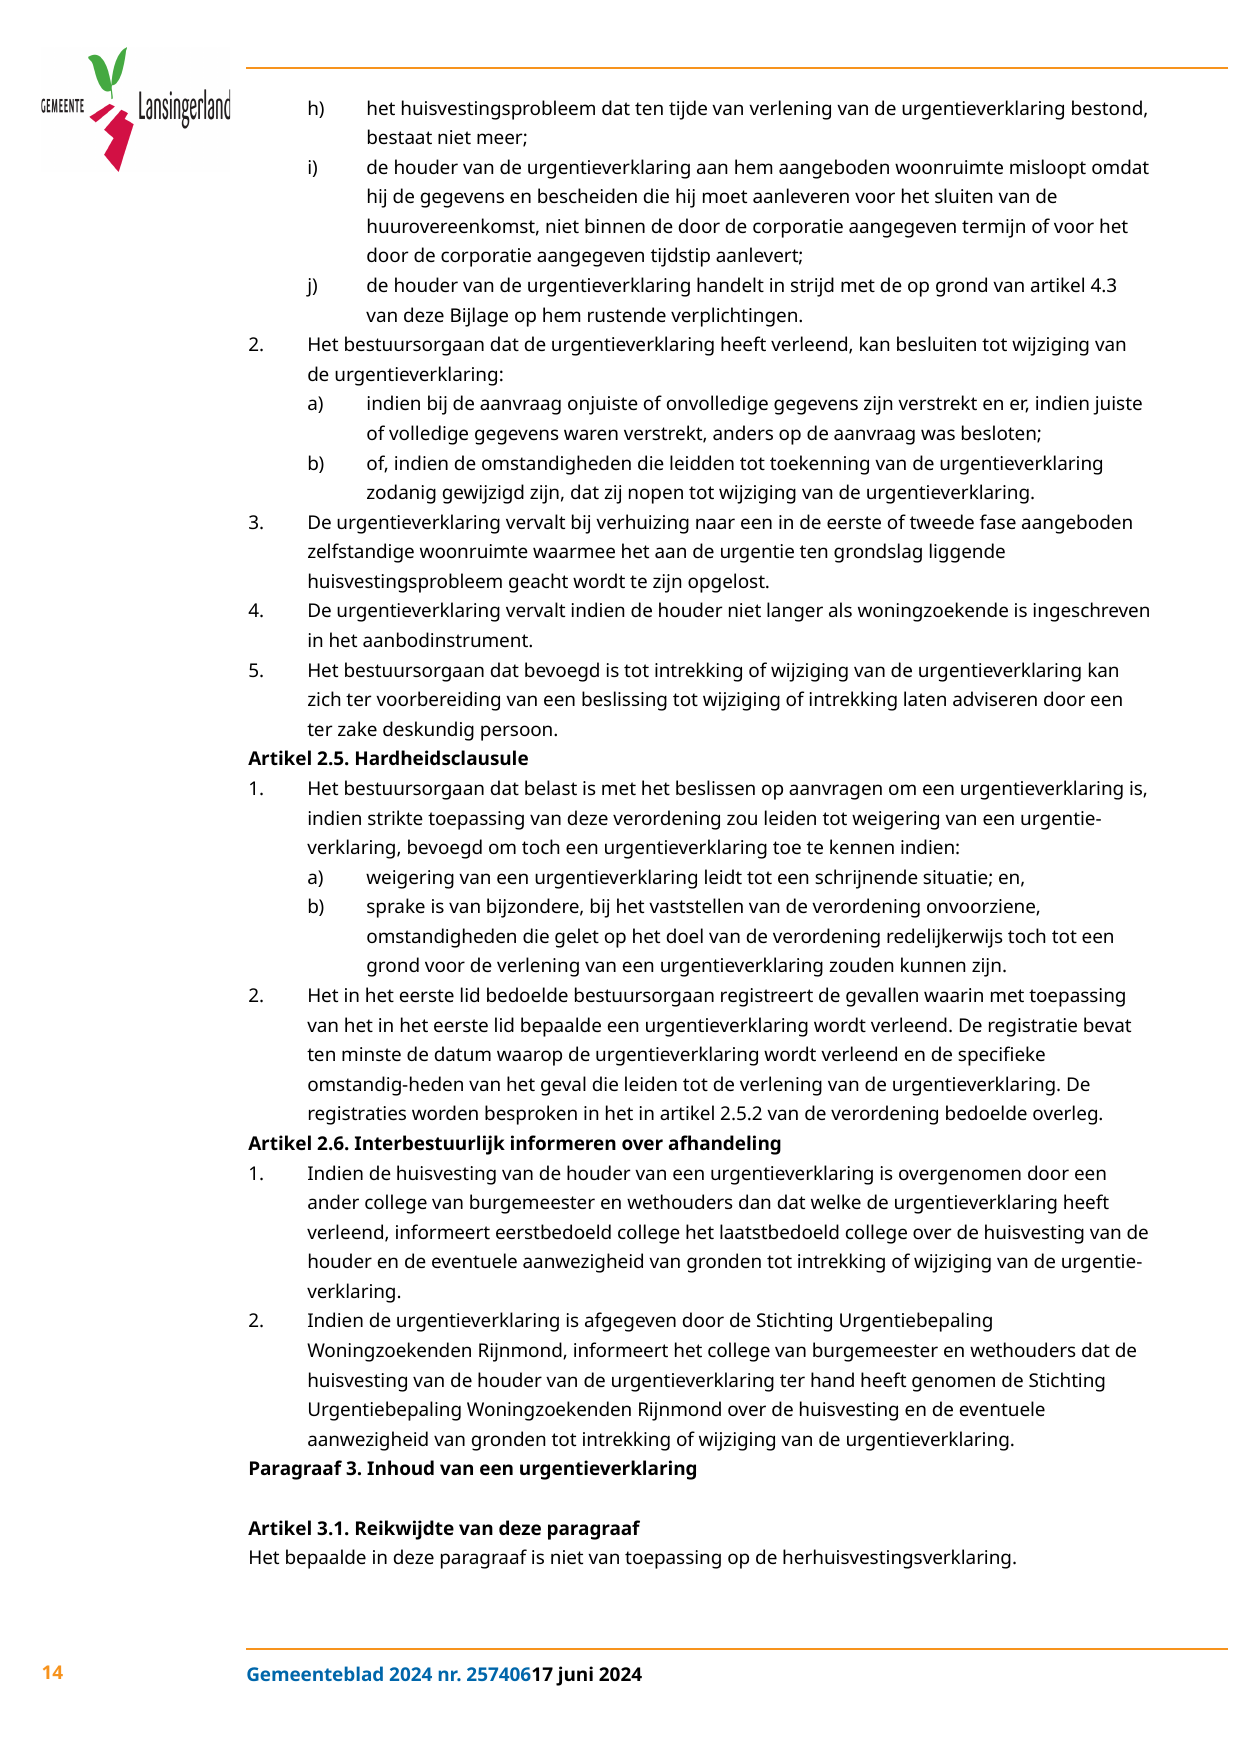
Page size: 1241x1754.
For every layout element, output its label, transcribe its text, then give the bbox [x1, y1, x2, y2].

text Artikel 2.5. Hardheidsclausule [248, 746, 1152, 771]
text Artikel 2.6. Interbestuurlijk informeren over afhandeling [248, 1130, 1152, 1156]
list de houder van de urgentieverklaring aan hem aangeboden woonruimte misloopt omdat hij de gegevens en bescheiden die hij moet aanleveren voor het sluiten van de huurovereenkomst, niet binnen de door de corporatie aangegeven termijn of voor het door de corporatie aangegeven tijdstip aanlevert; [307, 154, 1152, 268]
text Het bepaalde in deze paragraaf is niet van toepassing op de herhuisvestingsverklaring. [248, 1544, 1152, 1570]
list sprake is van bijzondere, bij het vaststellen van de verordening onvoorziene, omstandigheden die gelet op het doel van de verordening redelijkerwijs toch tot een grond voor de verlening van een urgentieverklaring zouden kunnen zijn. [307, 893, 1152, 978]
list Het in het eerste lid bedoelde bestuursorgaan registreert de gevallen waarin met toepassing van het in het eerste lid bepaalde een urgentieverklaring wordt verleend. De registratie bevat ten minste de datum waarop de urgentieverklaring wordt verleend en de specifieke omstandig-heden van het geval die leiden tot de verlening van de urgentieverklaring. De registraties worden besproken in het in artikel 2.5.2 van de verordening bedoelde overleg. [248, 982, 1152, 1126]
list De urgentieverklaring vervalt indien de houder niet langer als woningzoekende is ingeschreven in het aanbodinstrument. [248, 598, 1152, 653]
list het huisvestingsprobleem dat ten tijde van verlening van de urgentieverklaring bestond, bestaat niet meer; [307, 95, 1152, 150]
picture [41, 47, 231, 172]
list weigering van een urgentieverklaring leidt tot een schrijnende situatie; en, [307, 864, 1152, 890]
list Indien de urgentieverklaring is afgegeven door de Stichting Urgentiebepaling Woningzoekenden Rijnmond, informeert het college van burgemeester en wethouders dat de huisvesting van de houder van de urgentieverklaring ter hand heeft genomen de Stichting Urgentiebepaling Woningzoekenden Rijnmond over de huisvesting en de eventuele aanwezigheid van gronden tot intrekking of wijziging van de urgentieverklaring. [248, 1308, 1152, 1452]
list de houder van de urgentieverklaring handelt in strijd met de op grond van artikel 4.3 van deze Bijlage op hem rustende verplichtingen. [307, 272, 1152, 328]
text Paragraaf 3. Inhoud van een urgentieverklaring [248, 1456, 1152, 1481]
list Het bestuursorgaan dat de urgentieverklaring heeft verleend, kan besluiten tot wijziging van de urgentieverklaring: [248, 331, 1152, 387]
list of, indien de omstandigheden die leidden tot toekenning van de urgentieverklaring zodanig gewijzigd zijn, dat zij nopen tot wijziging van de urgentieverklaring. [307, 450, 1152, 505]
list De urgentieverklaring vervalt bij verhuizing naar een in de eerste of tweede fase aangeboden zelfstandige woonruimte waarmee het aan de urgentie ten grondslag liggende huisvestingsprobleem geacht wordt te zijn opgelost. [248, 509, 1152, 594]
text Artikel 3.1. Reikwijdte van deze paragraaf [248, 1515, 1152, 1541]
list Indien de huisvesting van de houder van een urgentieverklaring is overgenomen door een ander college van burgemeester en wethouders dan dat welke de urgentieverklaring heeft verleend, informeert eerstbedoeld college het laatstbedoeld college over de huisvesting van de houder en de eventuele aanwezigheid van gronden tot intrekking of wijziging van de urgentie-verklaring. [248, 1160, 1152, 1304]
list indien bij de aanvraag onjuiste of onvolledige gegevens zijn verstrekt en er, indien juiste of volledige gegevens waren verstrekt, anders op de aanvraag was besloten; [307, 391, 1152, 446]
list Het bestuursorgaan dat belast is met het beslissen op aanvragen om een urgentieverklaring is, indien strikte toepassing van deze verordening zou leiden tot weigering van een urgentie-verklaring, bevoegd om toch een urgentieverklaring toe te kennen indien: [248, 775, 1152, 860]
list Het bestuursorgaan dat bevoegd is tot intrekking of wijziging van de urgentieverklaring kan zich ter voorbereiding van een beslissing tot wijziging of intrekking laten adviseren door een ter zake deskundig persoon. [248, 657, 1152, 742]
